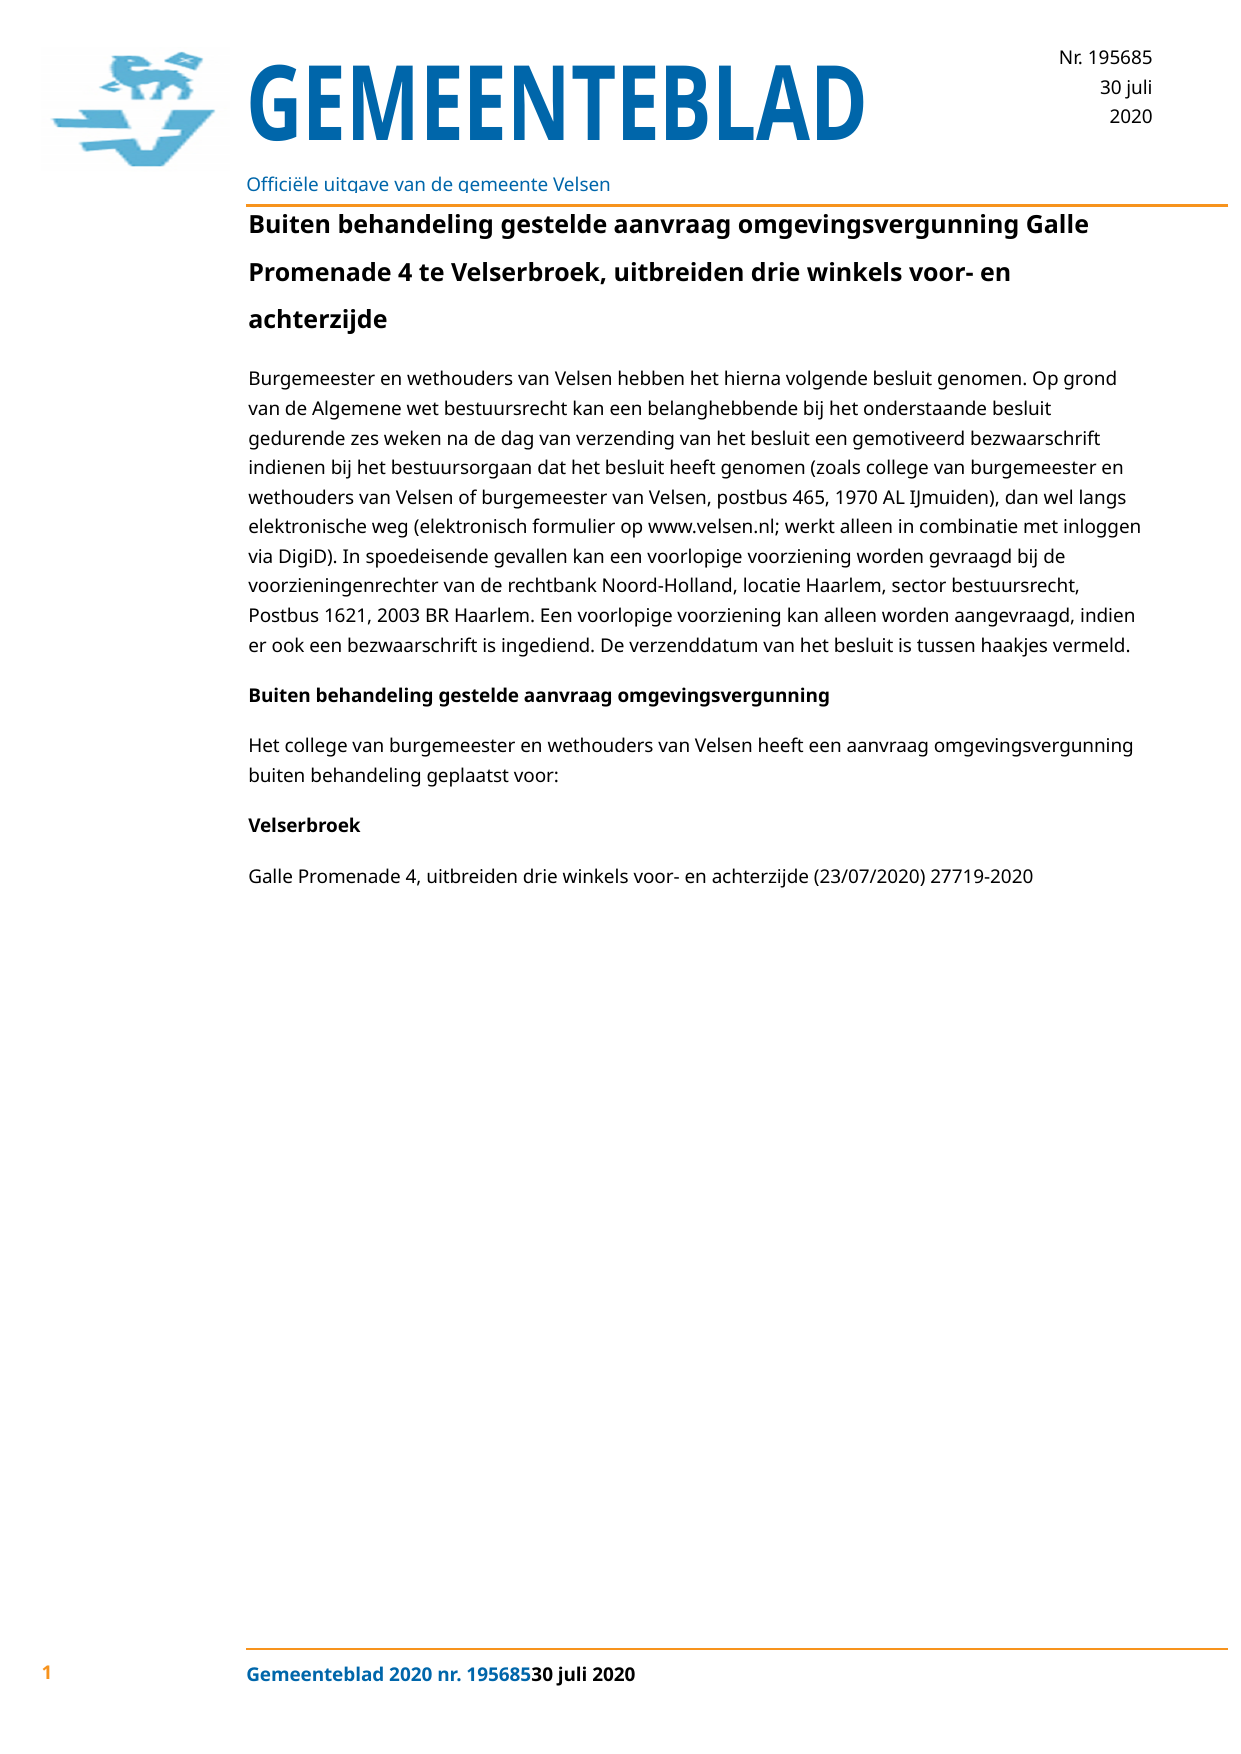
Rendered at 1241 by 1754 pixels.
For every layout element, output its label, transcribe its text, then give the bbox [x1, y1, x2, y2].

text Het college van burgemeester en wethouders van Velsen heeft een aanvraag omgevingsvergunning buiten behandeling geplaatst voor: [248, 733, 1152, 788]
text Buiten behandeling gestelde aanvraag omgevingsvergunning [248, 682, 1152, 708]
picture [41, 47, 231, 172]
text Buiten behandeling gestelde aanvraag omgevingsvergunning Galle Promenade 4 te Velserbroek, uitbreiden drie winkels voor- en achterzijde [248, 207, 1152, 336]
text Burgemeester en wethouders van Velsen hebben het hierna volgende besluit genomen. Op grond van de Algemene wet bestuursrecht kan een belanghebbende bij het onderstaande besluit gedurende zes weken na de dag van verzending van het besluit een gemotiveerd bezwaarschrift indienen bij het bestuursorgaan dat het besluit heeft genomen (zoals college van burgemeester en wethouders van Velsen of burgemeester van Velsen, postbus 465, 1970 AL IJmuiden), dan wel langs elektronische weg (elektronisch formulier op www.velsen.nl; werkt alleen in combinatie met inloggen via DigiD). In spoedeisende gevallen kan een voorlopige voorziening worden gevraagd bij de voorzieningenrechter van de rechtbank Noord-Holland, locatie Haarlem, sector bestuursrecht, Postbus 1621, 2003 BR Haarlem. Een voorlopige voorziening kan alleen worden aangevraagd, indien er ook een bezwaarschrift is ingediend. De verzenddatum van het besluit is tussen haakjes vermeld. [248, 366, 1152, 657]
text Galle Promenade 4, uitbreiden drie winkels voor- en achterzijde (23/07/2020) 27719-2020 [248, 863, 1152, 889]
text Velserbroek [248, 813, 1152, 838]
